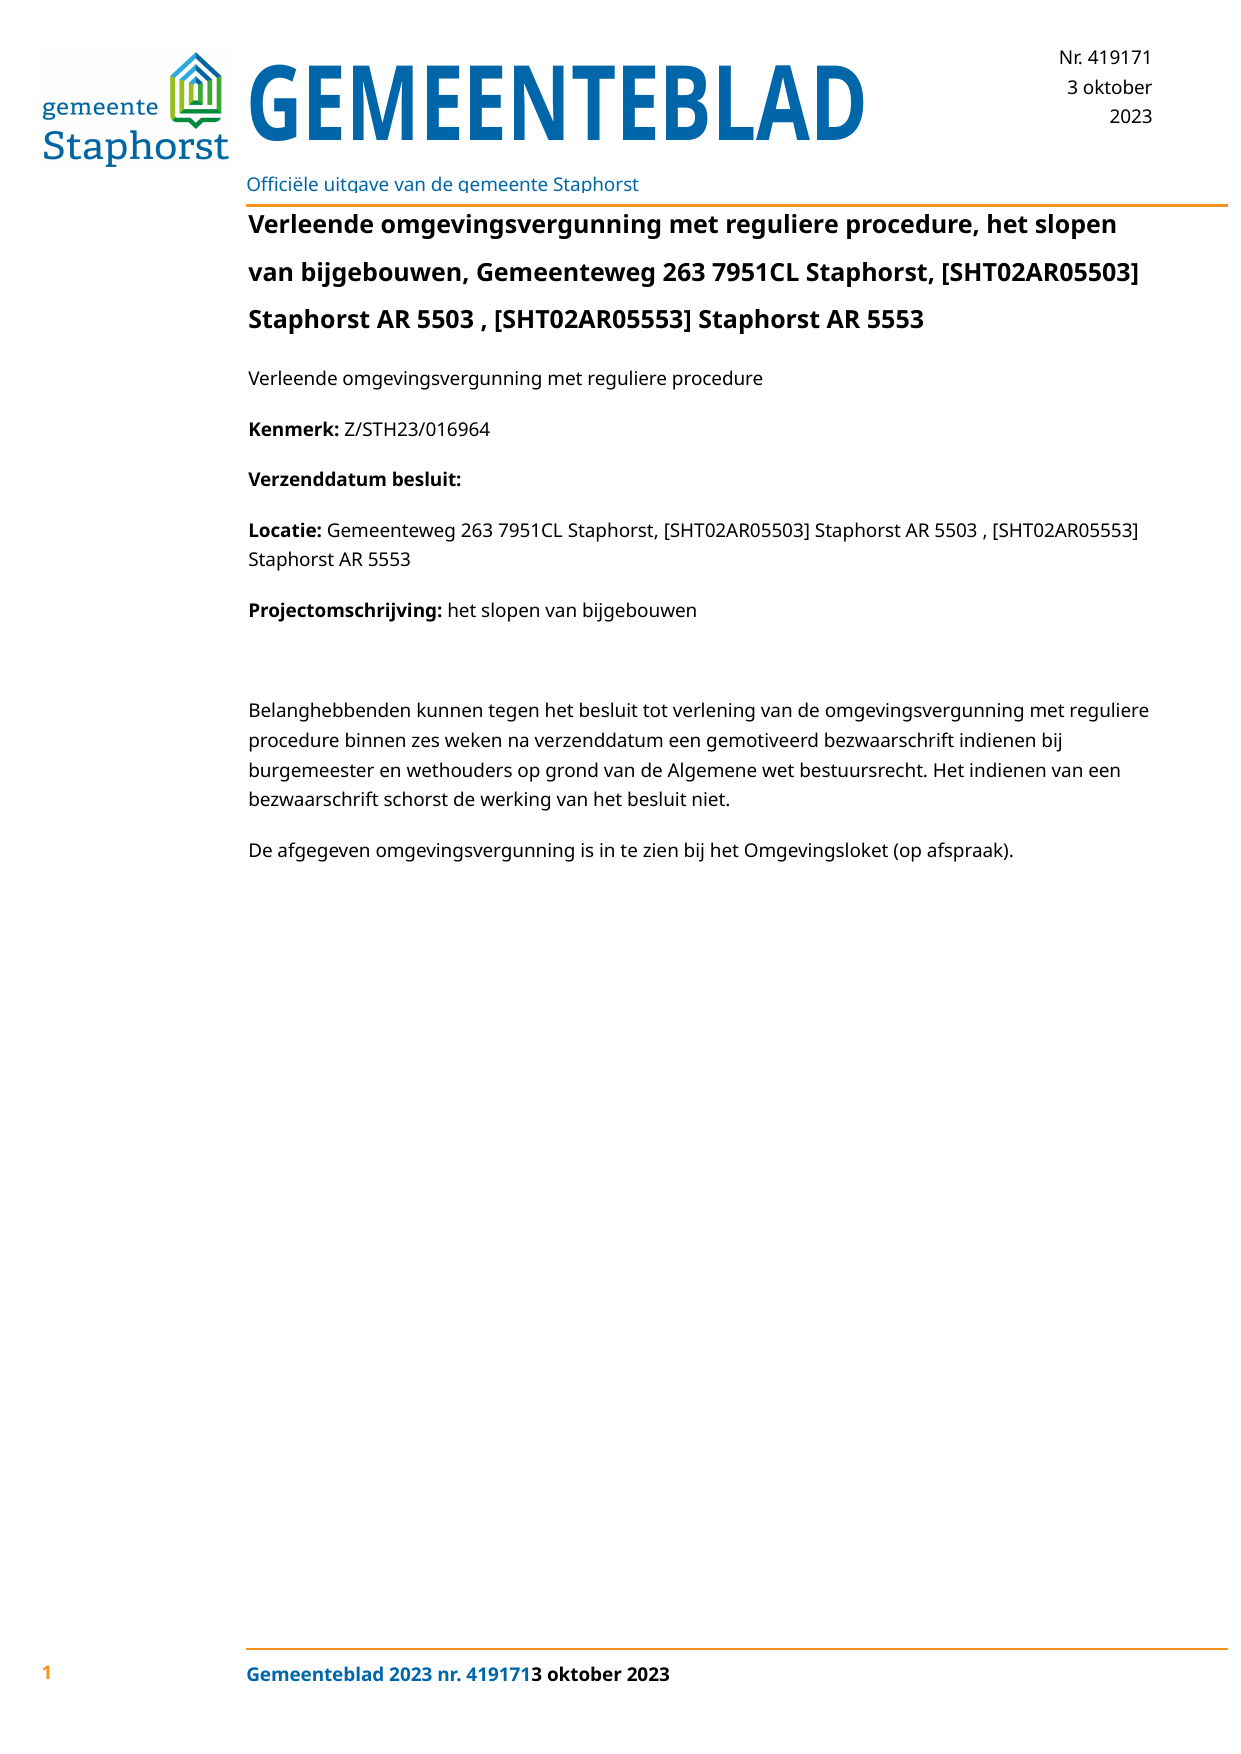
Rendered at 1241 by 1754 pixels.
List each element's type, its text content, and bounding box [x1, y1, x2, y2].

picture [41, 47, 231, 172]
text Projectomschrijving: het slopen van bijgebouwen [248, 597, 1152, 622]
text De afgegeven omgevingsvergunning is in te zien bij het Omgevingsloket (op afspraak). [248, 837, 1152, 862]
text Kenmerk: Z/STH23/016964 [248, 416, 1152, 442]
text Verzenddatum besluit: [248, 466, 1152, 492]
text Verleende omgevingsvergunning met reguliere procedure, het slopen van bijgebouwen, Gemeenteweg 263 7951CL Staphorst, [SHT02AR05503] Staphorst AR 5503 , [SHT02AR05553] Staphorst AR 5553 [248, 207, 1152, 336]
text Verleende omgevingsvergunning met reguliere procedure [248, 366, 1152, 391]
text Locatie: Gemeenteweg 263 7951CL Staphorst, [SHT02AR05503] Staphorst AR 5503 , [SHT02AR05553] Staphorst AR 5553 [248, 517, 1152, 572]
text Belanghebbenden kunnen tegen het besluit tot verlening van de omgevingsvergunning met reguliere procedure binnen zes weken na verzenddatum een gemotiveerd bezwaarschrift indienen bij burgemeester en wethouders op grond van de Algemene wet bestuursrecht. Het indienen van een bezwaarschrift schorst de werking van het besluit niet. [248, 698, 1152, 812]
